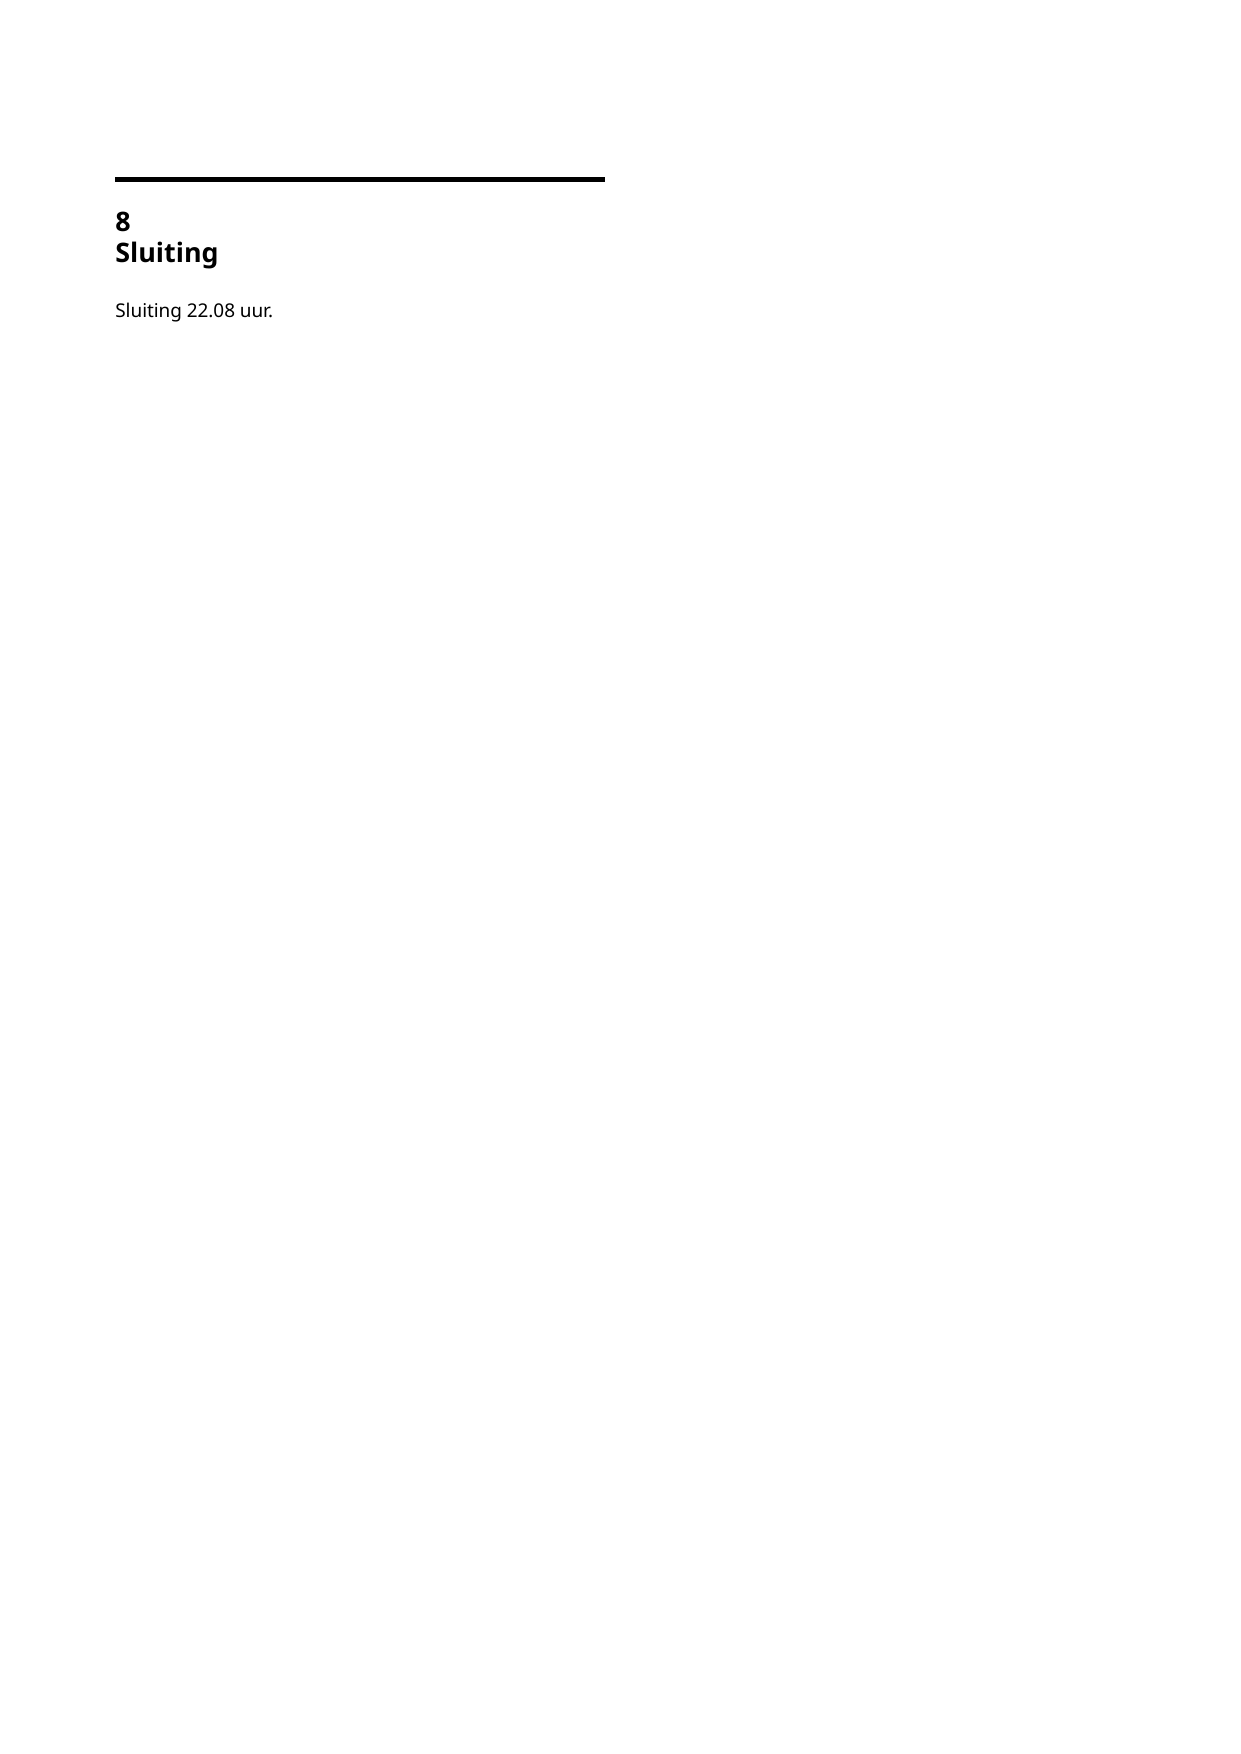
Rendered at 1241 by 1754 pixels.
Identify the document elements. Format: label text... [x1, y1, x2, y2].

text 8 [115, 203, 605, 239]
text Sluiting 22.08 uur. [115, 302, 605, 322]
text Sluiting [115, 239, 605, 283]
